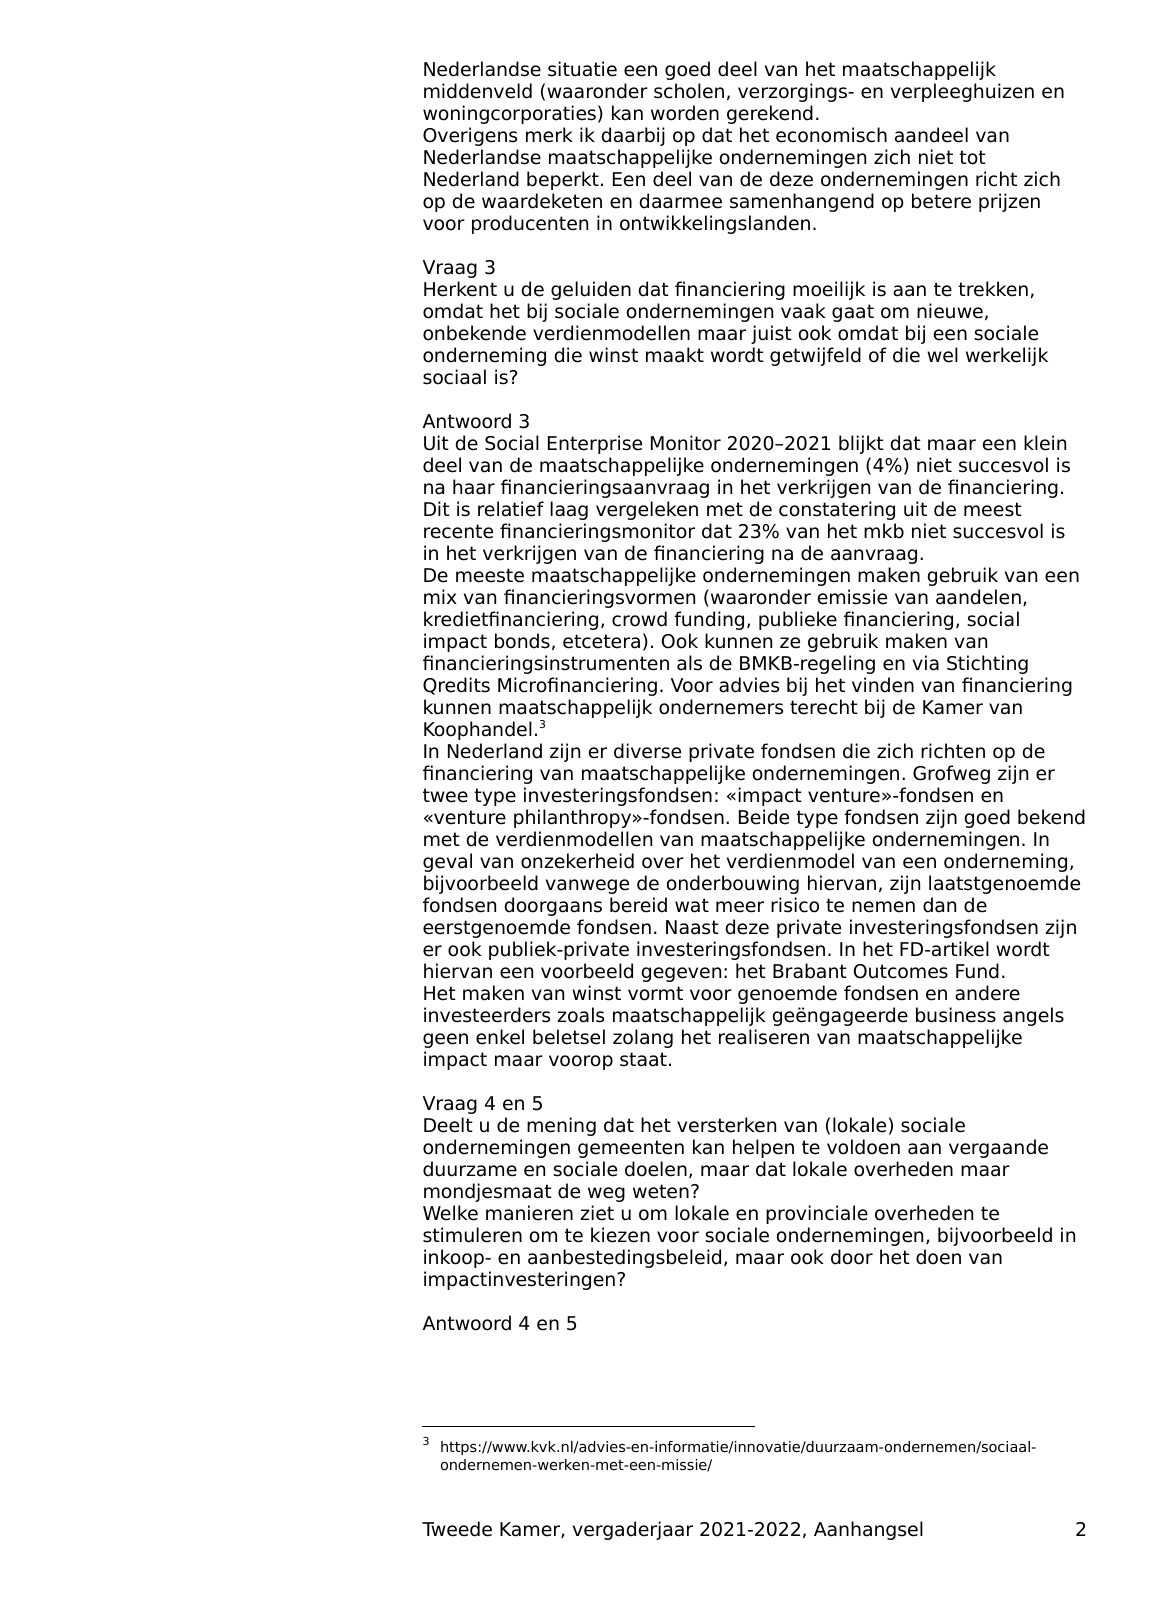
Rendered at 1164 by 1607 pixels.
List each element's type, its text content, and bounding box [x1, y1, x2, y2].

text Deelt u de mening dat het versterken van (lokale) sociale ondernemingen gemeenten kan helpen te voldoen aan vergaande duurzame en sociale doelen, maar dat lokale overheden maar mondjesmaat de weg weten? [422, 1115, 1087, 1203]
text Nederlandse situatie een goed deel van het maatschappelijk middenveld (waaronder scholen, verzorgings- en verpleeghuizen en woningcorporaties) kan worden gerekend. [422, 59, 1087, 125]
text In Nederland zijn er diverse private fondsen die zich richten op de financiering van maatschappelijke ondernemingen. Grofweg zijn er twee type investeringsfondsen: «impact venture»-fondsen en «venture philanthropy»-fondsen. Beide type fondsen zijn goed bekend met de verdienmodellen van maatschappelijke ondernemingen. In geval van onzekerheid over het verdienmodel van een onderneming, bijvoorbeeld vanwege de onderbouwing hiervan, zijn laatstgenoemde fondsen doorgaans bereid wat meer risico te nemen dan de eerstgenoemde fondsen. Naast deze private investeringsfondsen zijn er ook publiek-private investeringsfondsen. In het FD-artikel wordt hiervan een voorbeeld gegeven: het Brabant Outcomes Fund. [422, 741, 1087, 983]
text Uit de Social Enterprise Monitor 2020–2021 blijkt dat maar een klein deel van de maatschappelijke ondernemingen (4%) niet succesvol is na haar financieringsaanvraag in het verkrijgen van de financiering. Dit is relatief laag vergeleken met de constatering uit de meest recente financieringsmonitor dat 23% van het mkb niet succesvol is in het verkrijgen van de financiering na de aanvraag. [422, 433, 1087, 565]
text Antwoord 3 [422, 411, 1087, 433]
text Vraag 3 [422, 257, 1087, 279]
text De meeste maatschappelijke ondernemingen maken gebruik van een mix van financieringsvormen (waaronder emissie van aandelen, kredietfinanciering, crowd funding, publieke financiering, social impact bonds, etcetera). Ook kunnen ze gebruik maken van financieringsinstrumenten als de BMKB-regeling en via Stichting Qredits Microfinanciering. Voor advies bij het vinden van financiering kunnen maatschappelijk ondernemers terecht bij de Kamer van Koophandel. [422, 565, 1087, 741]
text Antwoord 4 en 5 [422, 1313, 1087, 1335]
text https://www.kvk.nl/advies-en-informatie/innovatie/duurzaam-ondernemen/sociaal-ondernemen-werken-met-een-missie/ [422, 1435, 1087, 1474]
text Overigens merk ik daarbij op dat het economisch aandeel van Nederlandse maatschappelijke ondernemingen zich niet tot Nederland beperkt. Een deel van de deze ondernemingen richt zich op de waardeketen en daarmee samenhangend op betere prijzen voor producenten in ontwikkelingslanden. [422, 125, 1087, 235]
text Het maken van winst vormt voor genoemde fondsen en andere investeerders zoals maatschappelijk geëngageerde business angels geen enkel beletsel zolang het realiseren van maatschappelijke impact maar voorop staat. [422, 983, 1087, 1071]
text Welke manieren ziet u om lokale en provinciale overheden te stimuleren om te kiezen voor sociale ondernemingen, bijvoorbeeld in inkoop- en aanbestedingsbeleid, maar ook door het doen van impactinvesteringen? [422, 1203, 1087, 1291]
text Vraag 4 en 5 [422, 1093, 1087, 1115]
text Herkent u de geluiden dat financiering moeilijk is aan te trekken, omdat het bij sociale ondernemingen vaak gaat om nieuwe, onbekende verdienmodellen maar juist ook omdat bij een sociale onderneming die winst maakt wordt getwijfeld of die wel werkelijk sociaal is? [422, 279, 1087, 389]
